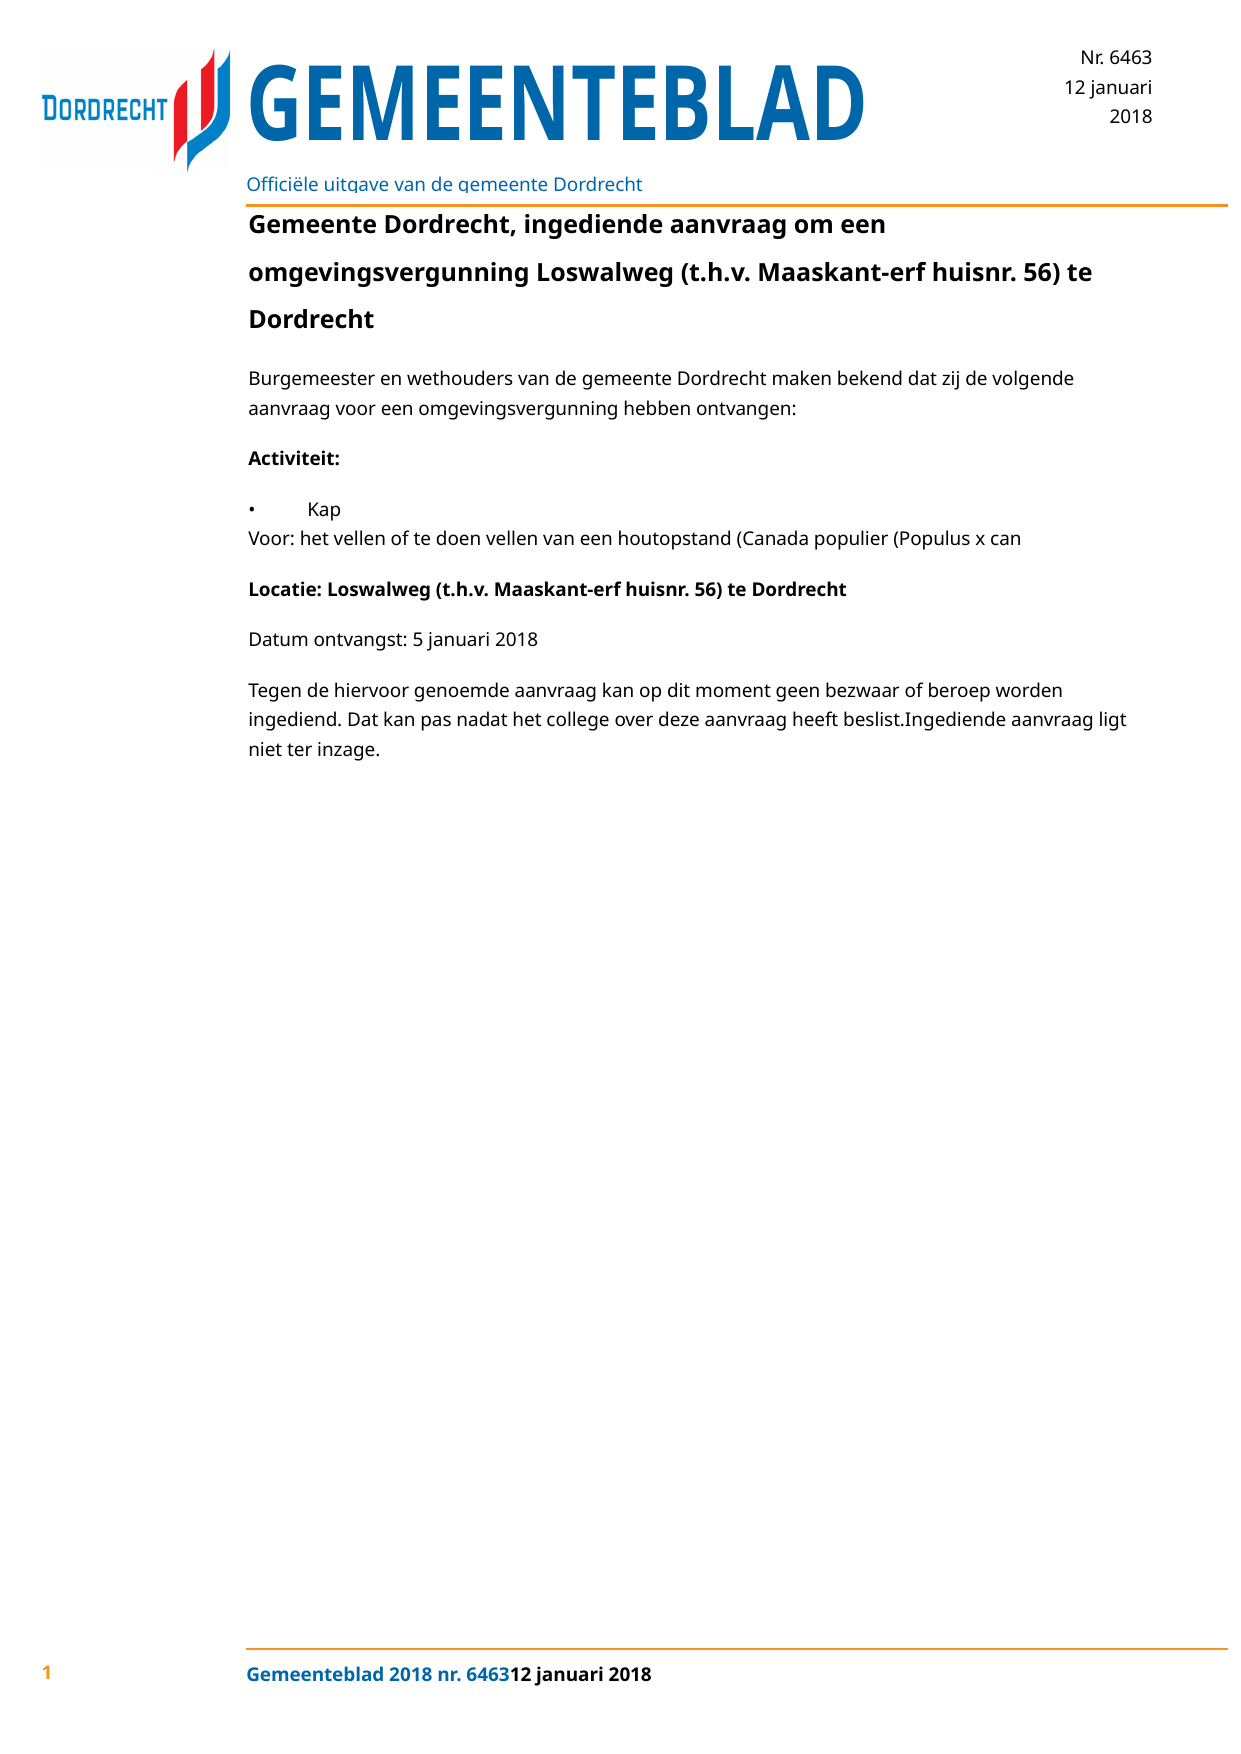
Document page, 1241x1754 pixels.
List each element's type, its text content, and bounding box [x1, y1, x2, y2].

text Locatie: Loswalweg (t.h.v. Maaskant-erf huisnr. 56) te Dordrecht [248, 576, 1152, 602]
text Gemeente Dordrecht, ingediende aanvraag om een omgevingsvergunning Loswalweg (t.h.v. Maaskant-erf huisnr. 56) te Dordrecht [248, 207, 1152, 336]
text Burgemeester en wethouders van de gemeente Dordrecht maken bekend dat zij de volgende aanvraag voor een omgevingsvergunning hebben ontvangen: [248, 366, 1152, 421]
text Datum ontvangst: 5 januari 2018 [248, 626, 1152, 652]
text Voor: het vellen of te doen vellen van een houtopstand (Canada populier (Populus x can [248, 526, 1152, 551]
text Tegen de hiervoor genoemde aanvraag kan op dit moment geen bezwaar of beroep worden ingediend. Dat kan pas nadat het college over deze aanvraag heeft beslist.Ingediende aanvraag ligt niet ter inzage. [248, 677, 1152, 762]
picture [41, 47, 231, 172]
text Activiteit: [248, 446, 1152, 471]
list Kap [248, 496, 1152, 522]
